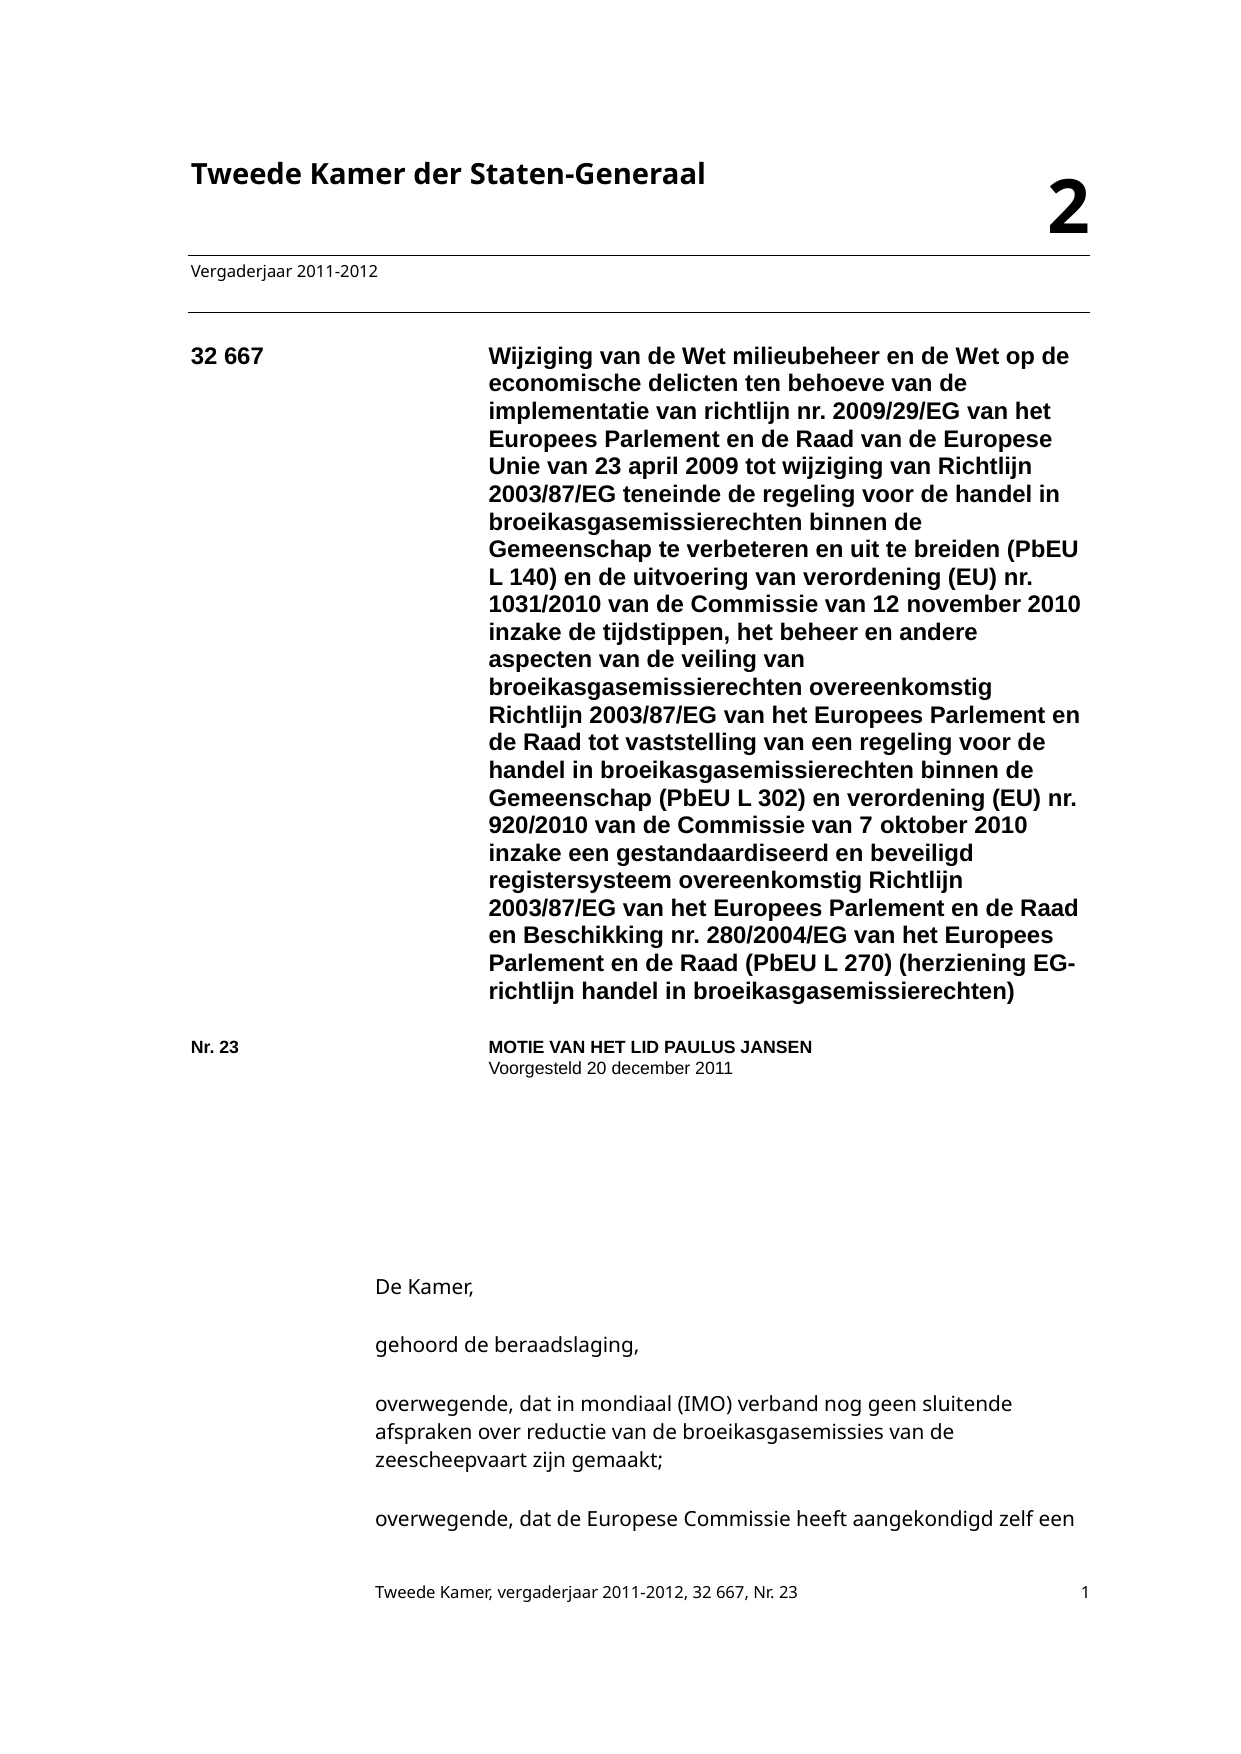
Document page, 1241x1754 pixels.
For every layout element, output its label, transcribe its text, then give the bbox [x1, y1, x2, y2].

table_cell [485, 256, 1090, 312]
table_cell [485, 313, 1090, 339]
table_header Tweede Kamer der Staten-Generaal [188, 150, 909, 255]
table_cell Wijziging van de Wet milieubeheer en de Wet op de economische delicten ten behoeve van de implementatie van richtlijn nr. 2009/29/EG van het Europees Parlement en de Raad van de Europese Unie van 23 april 2009 tot wijziging van Richtlijn 2003/87/EG teneinde de regeling voor de handel in broeikasgasemissierechten binnen de Gemeenschap te verbeteren en uit te breiden (PbEU L 140) en de uitvoering van verordening (EU) nr. 1031/2010 van de Commissie van 12 november 2010 inzake de tijdstippen, het beheer en andere aspecten van de veiling van broeikasgasemissierechten overeenkomstig Richtlijn 2003/87/EG van het Europees Parlement en de Raad tot vaststelling van een regeling voor de handel in broeikasgasemissierechten binnen de Gemeenschap (PbEU L 302) en verordening (EU) nr. 920/2010 van de Commissie van 7 oktober 2010 inzake een gestandaardiseerd en beveiligd registersysteem overeenkomstig Richtlijn 2003/87/EG van het Europees Parlement en de Raad en Beschikking nr. 280/2004/EG van het Europees Parlement en de Raad (PbEU L 270) (herziening EG-richtlijn handel in broeikasgasemissierechten) [485, 339, 1090, 1034]
text De Kamer, [375, 1272, 1090, 1300]
table_cell MOTIE VAN HET LID PAULUS JANSEN Voorgesteld 20 december 2011 [485, 1034, 1090, 1153]
text overwegende, dat de Europese Commissie heeft aangekondigd zelf een [375, 1504, 1090, 1532]
table_cell 32 667 [188, 339, 485, 1034]
table_header 2 [910, 150, 1090, 255]
table_cell [188, 313, 485, 339]
table_cell Nr. 23 [188, 1034, 485, 1153]
table_cell Vergaderjaar 2011-2012 [188, 256, 485, 312]
text overwegende, dat in mondiaal (IMO) verband nog geen sluitende afspraken over reductie van de broeikasgasemissies van de zeescheepvaart zijn gemaakt; [375, 1389, 1090, 1474]
text gehoord de beraadslaging, [375, 1330, 1090, 1359]
